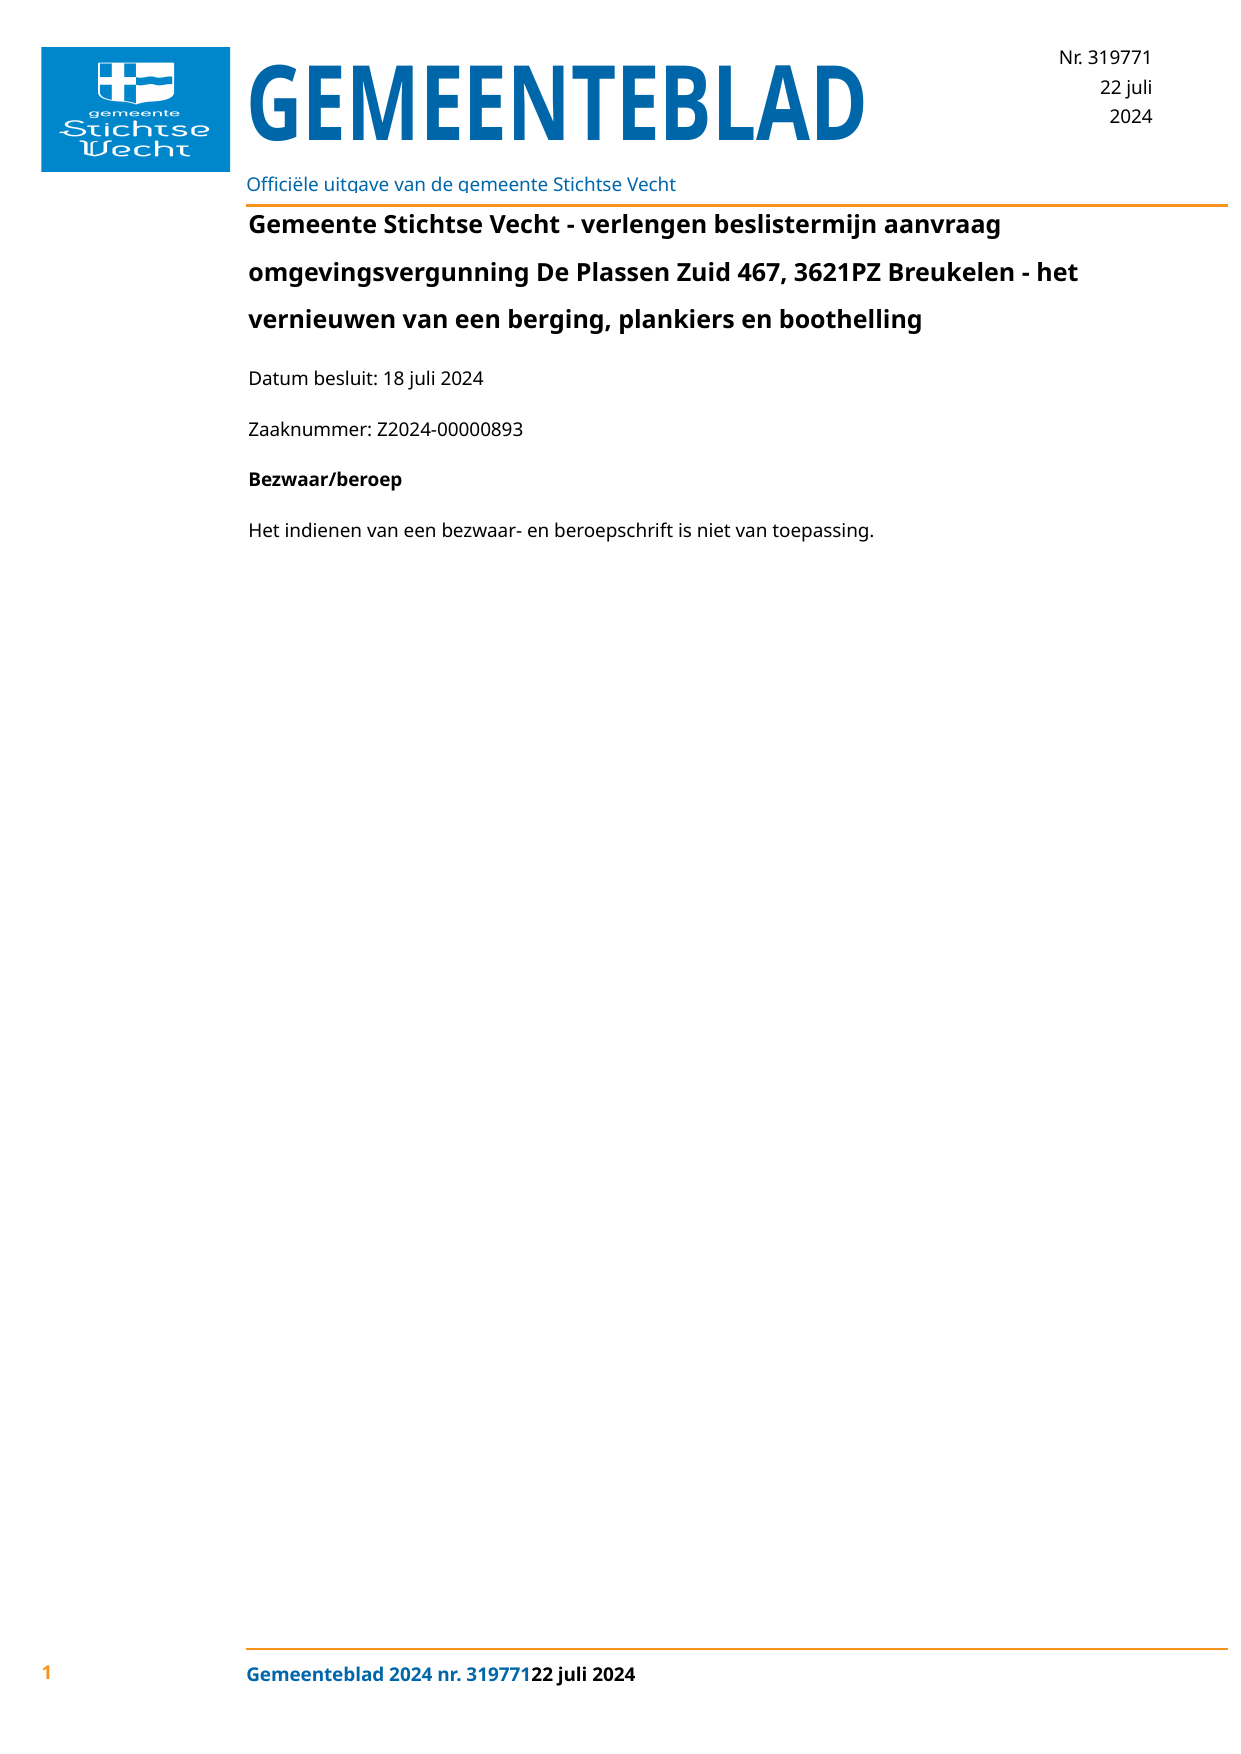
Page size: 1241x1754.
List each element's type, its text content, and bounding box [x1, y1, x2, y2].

picture [99, 63, 135, 101]
picture [137, 63, 174, 103]
text Het indienen van een bezwaar- en beroepschrift is niet van toepassing. [248, 517, 1152, 542]
text Datum besluit: 18 juli 2024 [248, 366, 1152, 391]
text Zaaknummer: Z2024-00000893 [248, 416, 1152, 442]
text Bezwaar/beroep [248, 466, 1152, 492]
text Gemeente Stichtse Vecht - verlengen beslistermijn aanvraag omgevingsvergunning De Plassen Zuid 467, 3621PZ Breukelen - het vernieuwen van een berging, plankiers en boothelling [248, 207, 1152, 336]
